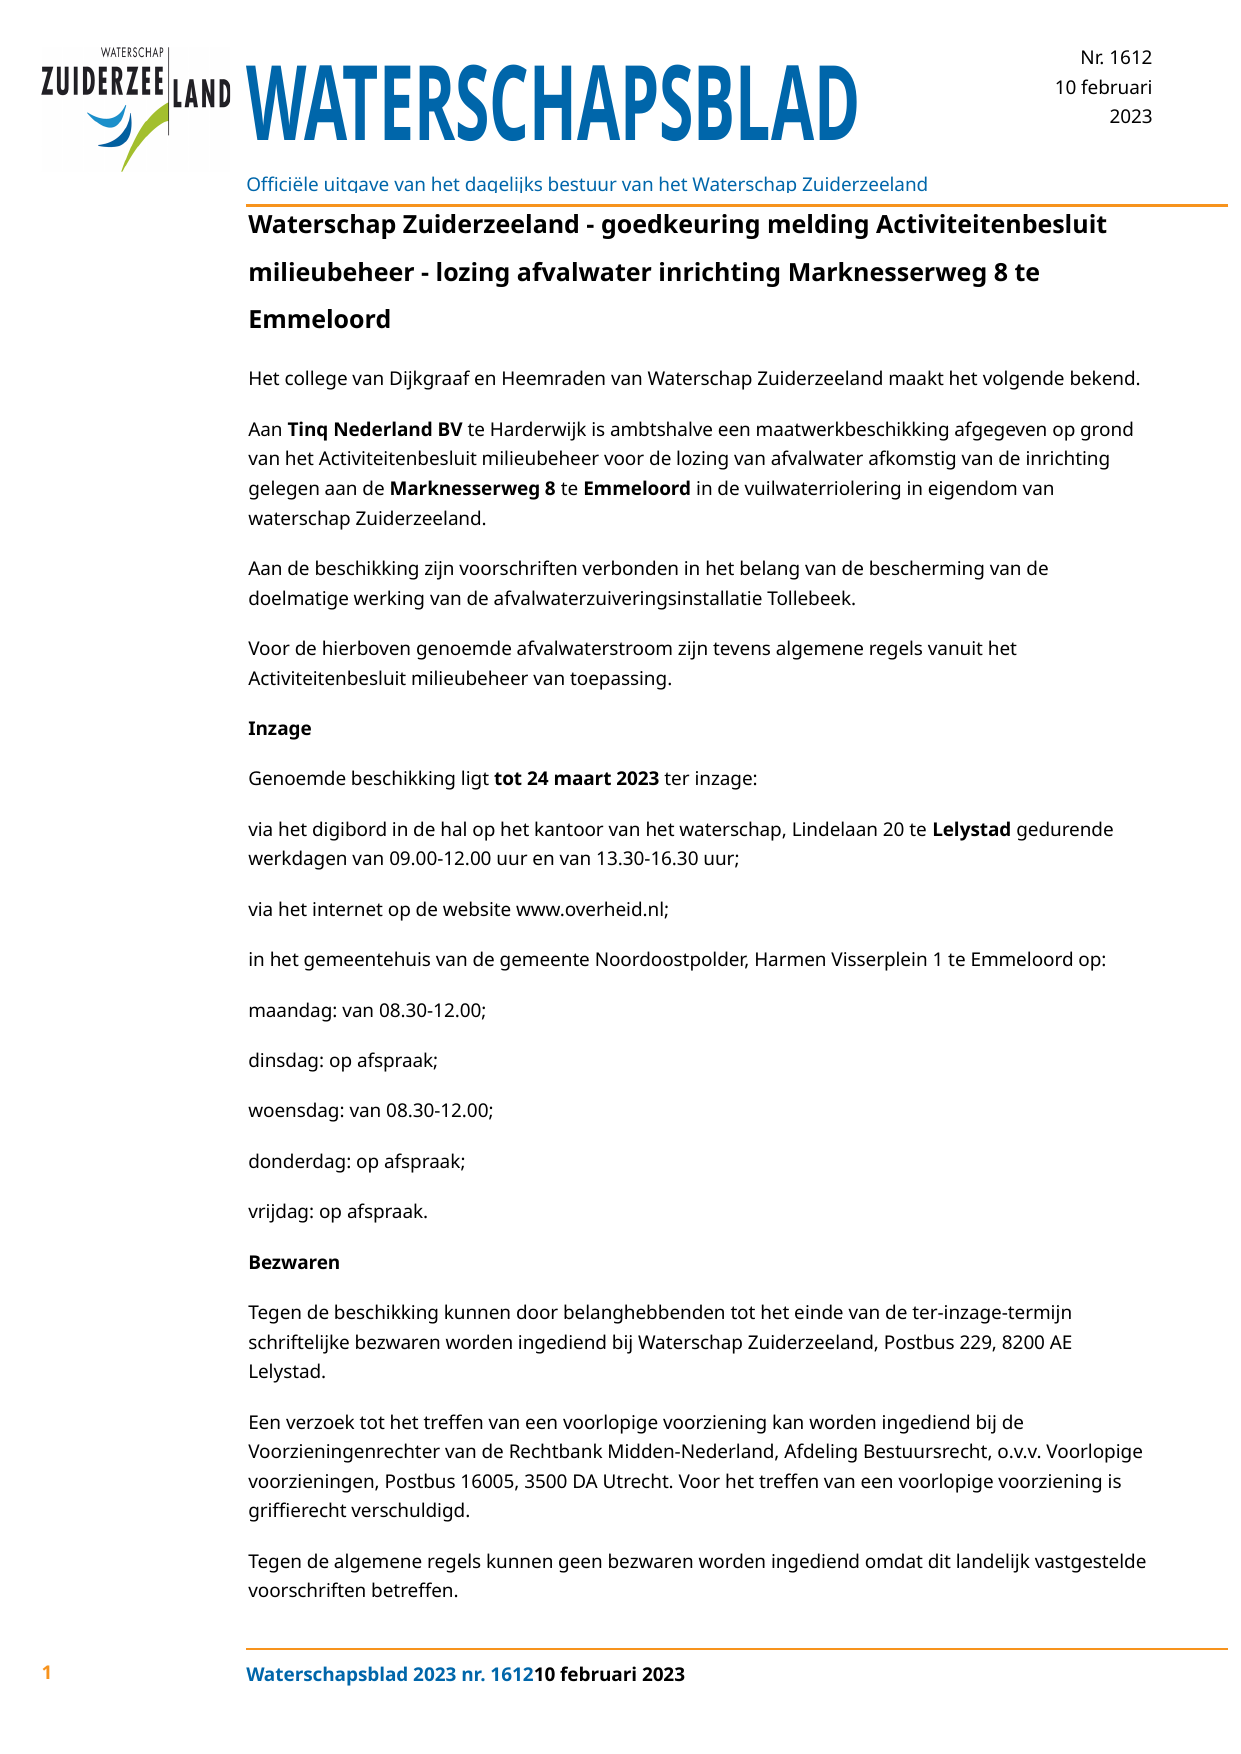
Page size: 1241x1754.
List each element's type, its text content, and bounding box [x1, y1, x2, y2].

text via het digibord in de hal op het kantoor van het waterschap, Lindelaan 20 te Lelystad gedurende werkdagen van 09.00-12.00 uur en van 13.30-16.30 uur; [248, 816, 1152, 871]
text Een verzoek tot het treffen van een voorlopige voorziening kan worden ingediend bij de Voorzieningenrechter van de Rechtbank Midden-Nederland, Afdeling Bestuursrecht, o.v.v. Voorlopige voorzieningen, Postbus 16005, 3500 DA Utrecht. Voor het treffen van een voorlopige voorziening is griffierecht verschuldigd. [248, 1409, 1152, 1523]
text Genoemde beschikking ligt tot 24 maart 2023 ter inzage: [248, 766, 1152, 791]
text Aan de beschikking zijn voorschriften verbonden in het belang van de bescherming van de doelmatige werking van de afvalwaterzuiveringsinstallatie Tollebeek. [248, 555, 1152, 610]
text Tegen de beschikking kunnen door belanghebbenden tot het einde van de ter-inzage-termijn schriftelijke bezwaren worden ingediend bij Waterschap Zuiderzeeland, Postbus 229, 8200 AE Lelystad. [248, 1299, 1152, 1384]
picture [41, 47, 231, 172]
text woensdag: van 08.30-12.00; [248, 1098, 1152, 1123]
text Tegen de algemene regels kunnen geen bezwaren worden ingediend omdat dit landelijk vastgestelde voorschriften betreffen. [248, 1548, 1152, 1603]
text Aan Tinq Nederland BV te Harderwijk is ambtshalve een maatwerkbeschikking afgegeven op grond van het Activiteitenbesluit milieubeheer voor de lozing van afvalwater afkomstig van de inrichting gelegen aan de Marknesserweg 8 te Emmeloord in de vuilwaterriolering in eigendom van waterschap Zuiderzeeland. [248, 416, 1152, 530]
text Bezwaren [248, 1249, 1152, 1274]
text maandag: van 08.30-12.00; [248, 997, 1152, 1022]
text Voor de hierboven genoemde afvalwaterstroom zijn tevens algemene regels vanuit het Activiteitenbesluit milieubeheer van toepassing. [248, 635, 1152, 690]
text vrijdag: op afspraak. [248, 1198, 1152, 1224]
text Waterschap Zuiderzeeland - goedkeuring melding Activiteitenbesluit milieubeheer - lozing afvalwater inrichting Marknesserweg 8 te Emmeloord [248, 207, 1152, 336]
text dinsdag: op afspraak; [248, 1047, 1152, 1073]
text Het college van Dijkgraaf en Heemraden van Waterschap Zuiderzeeland maakt het volgende bekend. [248, 366, 1152, 391]
text via het internet op de website www.overheid.nl; [248, 896, 1152, 922]
text Inzage [248, 715, 1152, 741]
text in het gemeentehuis van de gemeente Noordoostpolder, Harmen Visserplein 1 te Emmeloord op: [248, 946, 1152, 972]
text donderdag: op afspraak; [248, 1148, 1152, 1174]
